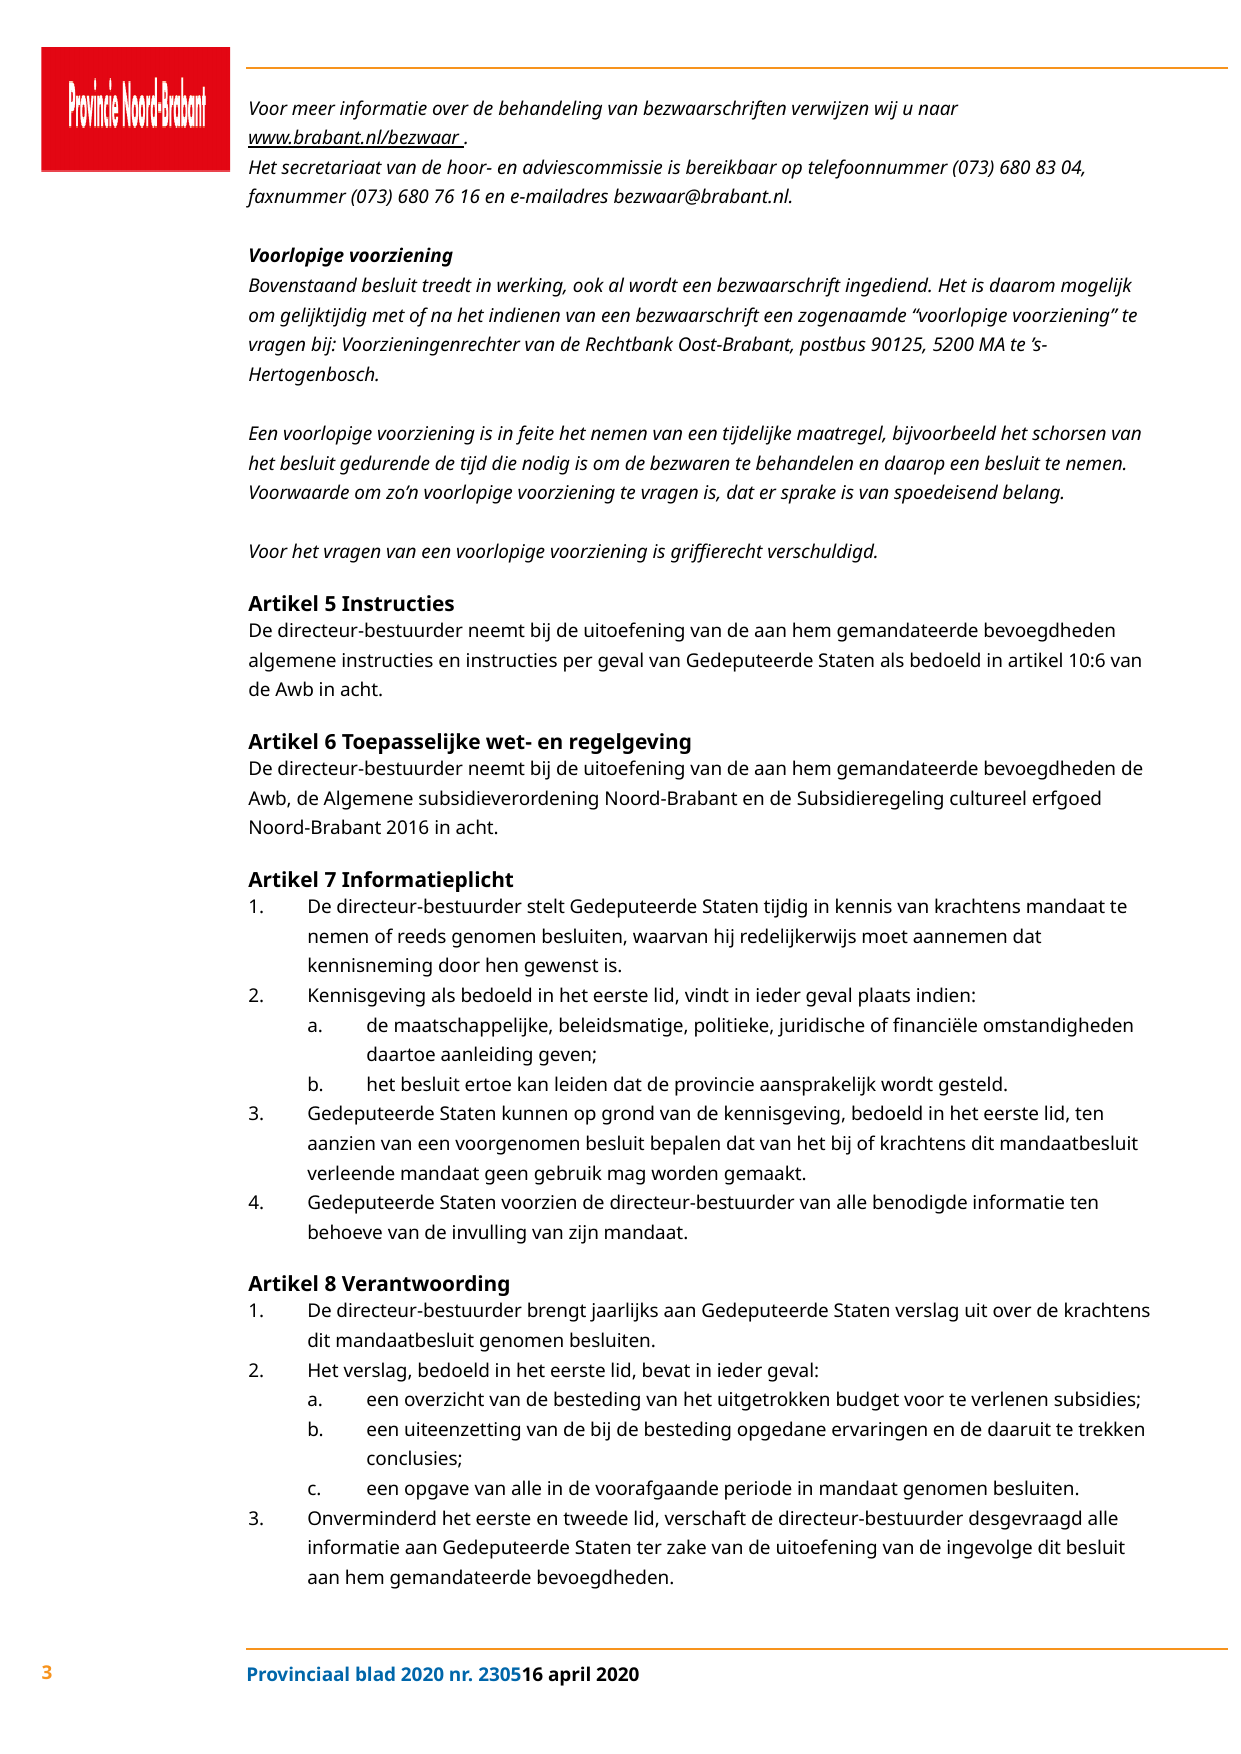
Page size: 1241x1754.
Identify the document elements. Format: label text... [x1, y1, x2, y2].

text Het secretariaat van de hoor- en adviescommissie is bereikbaar op telefoonnummer (073) 680 83 04, faxnummer (073) 680 76 16 en e-mailadres bezwaar@brabant.nl. [248, 154, 1152, 209]
text Een voorlopige voorziening is in feite het nemen van een tijdelijke maatregel, bijvoorbeeld het schorsen van het besluit gedurende de tijd die nodig is om de bezwaren te behandelen en daarop een besluit te nemen. Voorwaarde om zo’n voorlopige voorziening te vragen is, dat er sprake is van spoedeisend belang. [248, 420, 1152, 505]
text Bovenstaand besluit treedt in werking, ook al wordt een bezwaarschrift ingediend. Het is daarom mogelijk om gelijktijdig met of na het indienen van een bezwaarschrift een zogenaamde “voorlopige voorziening” te vragen bij: Voorzieningenrechter van de Rechtbank Oost-Brabant, postbus 90125, 5200 MA te ’s-Hertogenbosch. [248, 272, 1152, 387]
picture [41, 47, 231, 172]
text Artikel 5 Instructies [248, 589, 1152, 617]
text Voor het vragen van een voorlopige voorziening is griffierecht verschuldigd. [248, 538, 1152, 564]
list Onverminderd het eerste en tweede lid, verschaft de directeur-bestuurder desgevraagd alle informatie aan Gedeputeerde Staten ter zake van de uitoefening van de ingevolge dit besluit aan hem gemandateerde bevoegdheden. [248, 1505, 1152, 1590]
list een overzicht van de besteding van het uitgetrokken budget voor te verlenen subsidies; [307, 1386, 1152, 1412]
text Voorlopige voorziening [248, 243, 1152, 268]
text Artikel 6 Toepasselijke wet- en regelgeving [248, 727, 1152, 755]
text Artikel 7 Informatieplicht [248, 865, 1152, 893]
list De directeur-bestuurder brengt jaarlijks aan Gedeputeerde Staten verslag uit over de krachtens dit mandaatbesluit genomen besluiten. [248, 1298, 1152, 1353]
list De directeur-bestuurder stelt Gedeputeerde Staten tijdig in kennis van krachtens mandaat te nemen of reeds genomen besluiten, waarvan hij redelijkerwijs moet aannemen dat kennisneming door hen gewenst is. [248, 893, 1152, 978]
list Gedeputeerde Staten voorzien de directeur-bestuurder van alle benodigde informatie ten behoeve van de invulling van zijn mandaat. [248, 1189, 1152, 1244]
list het besluit ertoe kan leiden dat de provincie aansprakelijk wordt gesteld. [307, 1071, 1152, 1097]
list de maatschappelijke, beleidsmatige, politieke, juridische of financiële omstandigheden daartoe aanleiding geven; [307, 1012, 1152, 1067]
text Voor meer informatie over de behandeling van bezwaarschriften verwijzen wij u naar www.brabant.nl/bezwaar . [248, 95, 1152, 150]
list een opgave van alle in de voorafgaande periode in mandaat genomen besluiten. [307, 1475, 1152, 1501]
list Kennisgeving als bedoeld in het eerste lid, vindt in ieder geval plaats indien: [248, 982, 1152, 1008]
list Gedeputeerde Staten kunnen op grond van de kennisgeving, bedoeld in het eerste lid, ten aanzien van een voorgenomen besluit bepalen dat van het bij of krachtens dit mandaatbesluit verleende mandaat geen gebruik mag worden gemaakt. [248, 1101, 1152, 1185]
text De directeur-bestuurder neemt bij de uitoefening van de aan hem gemandateerde bevoegdheden de Awb, de Algemene subsidieverordening Noord-Brabant en de Subsidieregeling cultureel erfgoed Noord-Brabant 2016 in acht. [248, 755, 1152, 840]
list Het verslag, bedoeld in het eerste lid, bevat in ieder geval: [248, 1357, 1152, 1383]
list een uiteenzetting van de bij de besteding opgedane ervaringen en de daaruit te trekken conclusies; [307, 1416, 1152, 1471]
text De directeur-bestuurder neemt bij de uitoefening van de aan hem gemandateerde bevoegdheden algemene instructies en instructies per geval van Gedeputeerde Staten als bedoeld in artikel 10:6 van de Awb in acht. [248, 617, 1152, 702]
text Artikel 8 Verantwoording [248, 1269, 1152, 1298]
